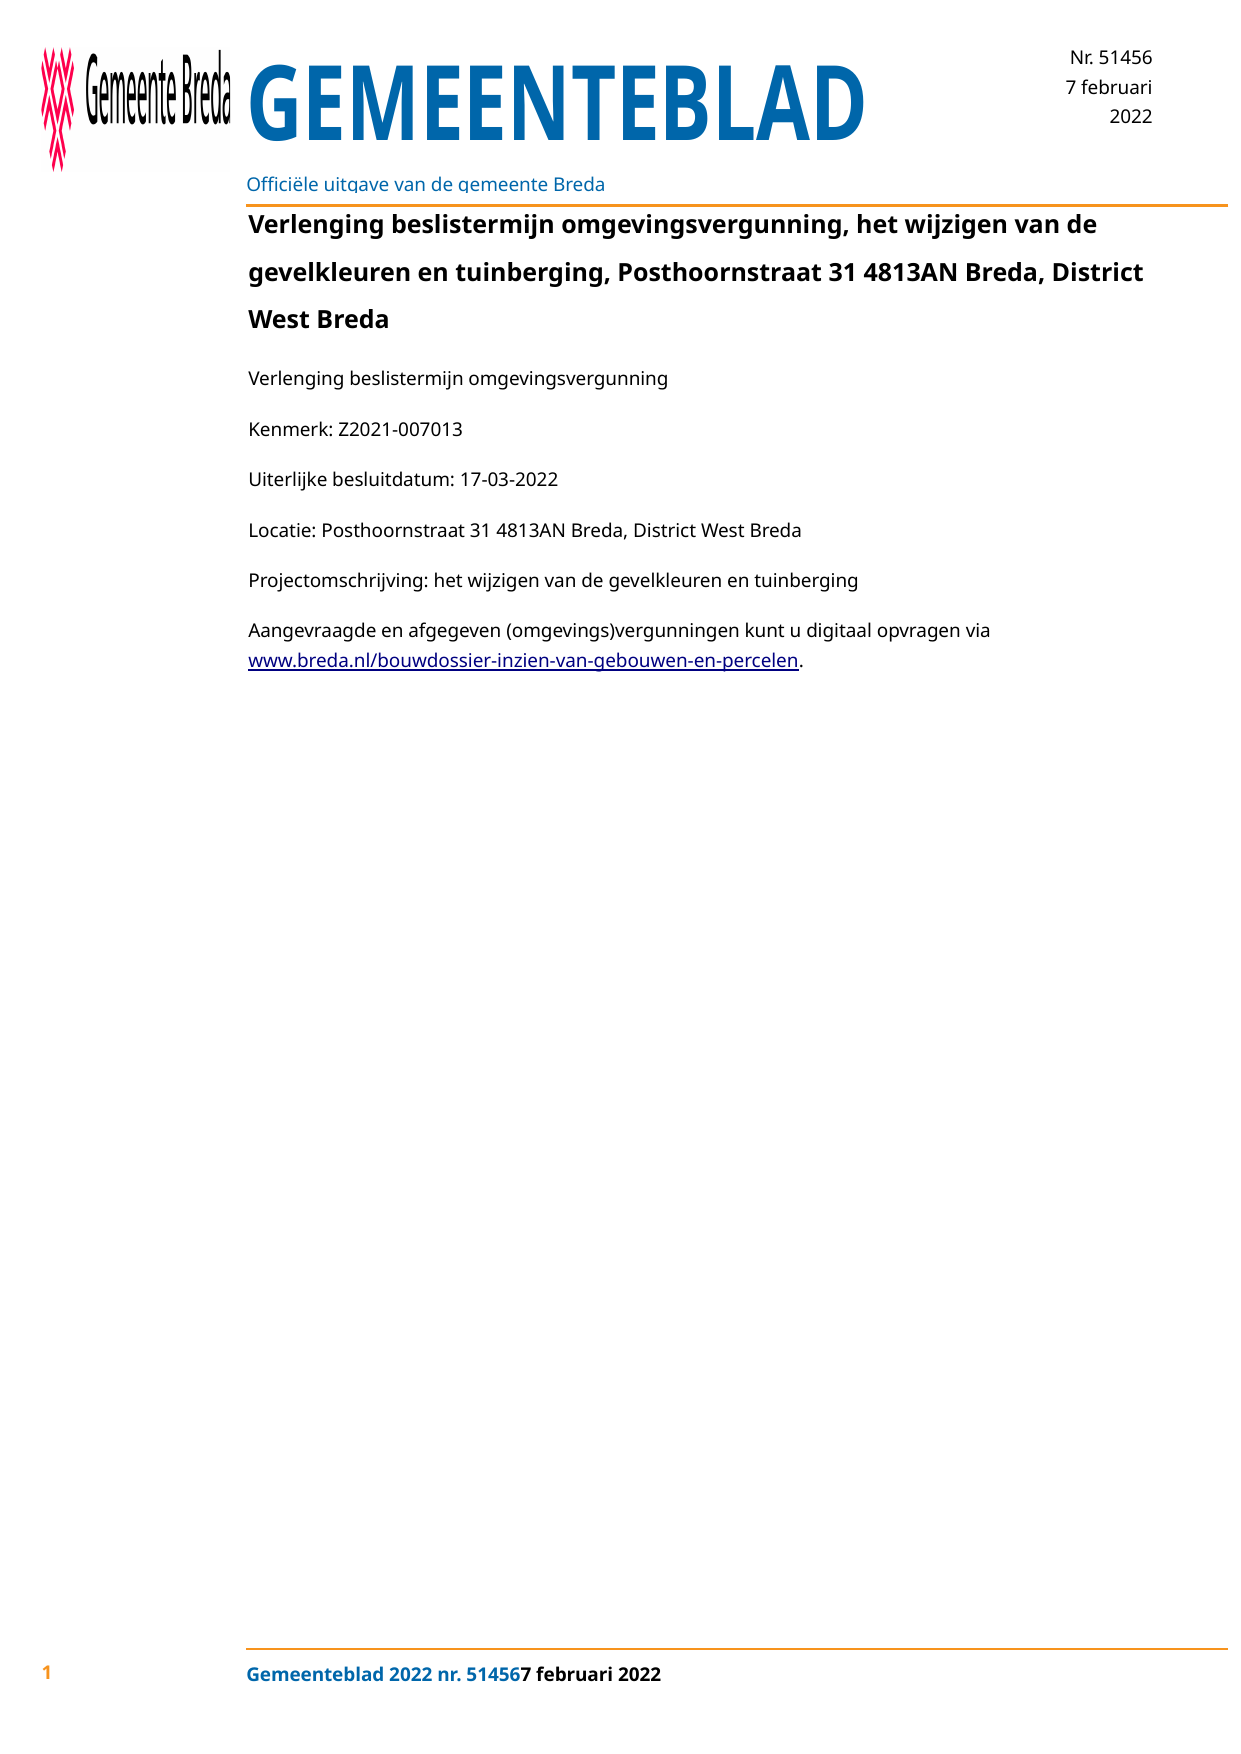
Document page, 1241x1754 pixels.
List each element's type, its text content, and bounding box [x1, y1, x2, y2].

text Verlenging beslistermijn omgevingsvergunning [248, 366, 1152, 391]
text Locatie: Posthoornstraat 31 4813AN Breda, District West Breda [248, 517, 1152, 542]
picture [41, 47, 231, 172]
text Uiterlijke besluitdatum: 17-03-2022 [248, 466, 1152, 492]
text Aangevraagde en afgegeven (omgevings)vergunningen kunt u digitaal opvragen via www.breda.nl/bouwdossier-inzien-van-gebouwen-en-percelen. [248, 618, 1152, 673]
text Projectomschrijving: het wijzigen van de gevelkleuren en tuinberging [248, 567, 1152, 593]
text Verlenging beslistermijn omgevingsvergunning, het wijzigen van de gevelkleuren en tuinberging, Posthoornstraat 31 4813AN Breda, District West Breda [248, 207, 1152, 336]
text Kenmerk: Z2021-007013 [248, 416, 1152, 442]
